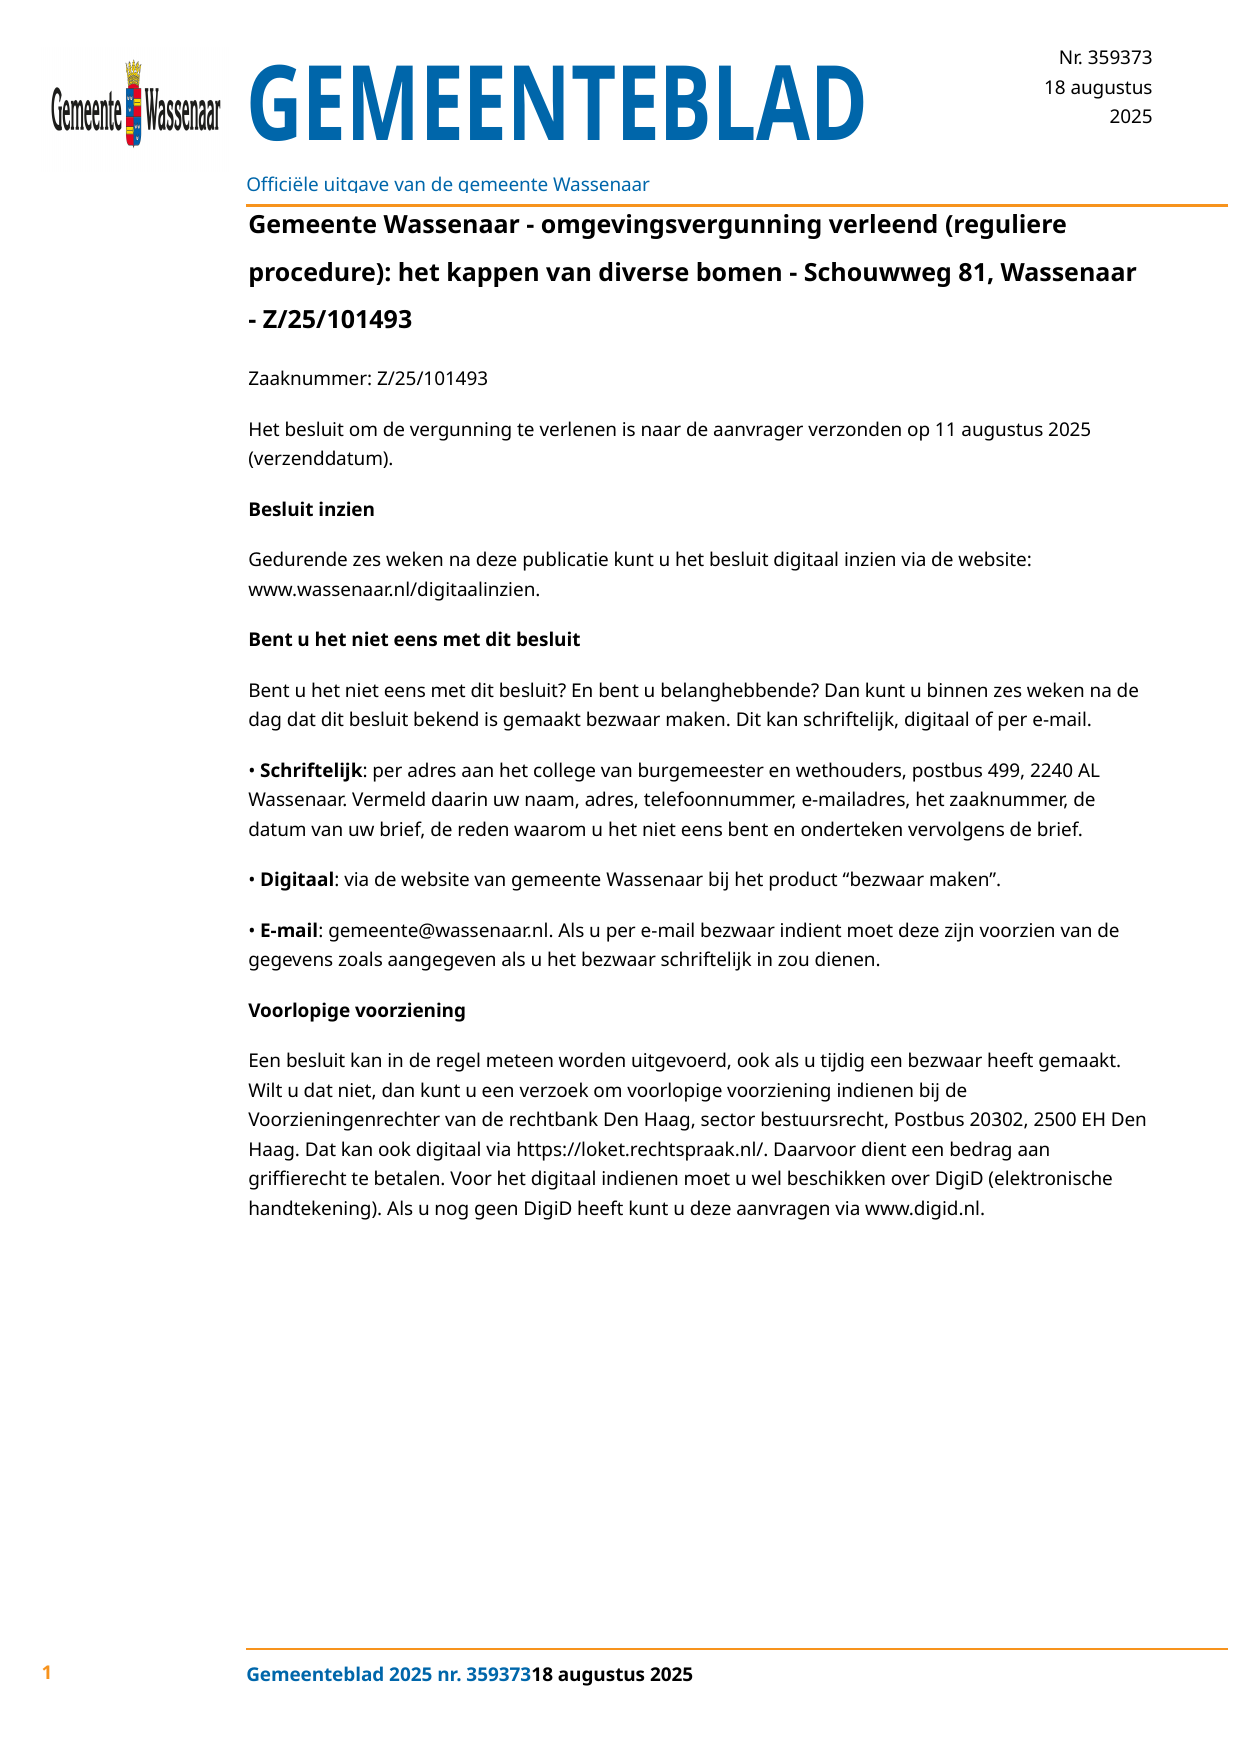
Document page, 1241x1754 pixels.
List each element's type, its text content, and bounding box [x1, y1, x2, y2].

text Gemeente Wassenaar - omgevingsvergunning verleend (reguliere procedure): het kappen van diverse bomen - Schouwweg 81, Wassenaar - Z/25/101493 [248, 207, 1152, 336]
text Zaaknummer: Z/25/101493 [248, 366, 1152, 391]
text • Digitaal: via de website van gemeente Wassenaar bij het product “bezwaar maken”. [248, 866, 1152, 892]
text • Schriftelijk: per adres aan het college van burgemeester en wethouders, postbus 499, 2240 AL Wassenaar. Vermeld daarin uw naam, adres, telefoonnummer, e-mailadres, het zaaknummer, de datum van uw brief, de reden waarom u het niet eens bent en onderteken vervolgens de brief. [248, 757, 1152, 842]
text Bent u het niet eens met dit besluit [248, 626, 1152, 652]
text Bent u het niet eens met dit besluit? En bent u belanghebbende? Dan kunt u binnen zes weken na de dag dat dit besluit bekend is gemaakt bezwaar maken. Dit kan schriftelijk, digitaal of per e-mail. [248, 677, 1152, 732]
text Een besluit kan in de regel meteen worden uitgevoerd, ook als u tijdig een bezwaar heeft gemaakt. Wilt u dat niet, dan kunt u een verzoek om voorlopige voorziening indienen bij de Voorzieningenrechter van de rechtbank Den Haag, sector bestuursrecht, Postbus 20302, 2500 EH Den Haag. Dat kan ook digitaal via https://loket.rechtspraak.nl/. Daarvoor dient een bedrag aan griffierecht te betalen. Voor het digitaal indienen moet u wel beschikken over DigiD (elektronische handtekening). Als u nog geen DigiD heeft kunt u deze aanvragen via www.digid.nl. [248, 1047, 1152, 1221]
picture [41, 47, 231, 172]
text Het besluit om de vergunning te verlenen is naar de aanvrager verzonden op 11 augustus 2025 (verzenddatum). [248, 416, 1152, 471]
text Besluit inzien [248, 496, 1152, 522]
text • E-mail: gemeente@wassenaar.nl. Als u per e-mail bezwaar indient moet deze zijn voorzien van de gegevens zoals aangegeven als u het bezwaar schriftelijk in zou dienen. [248, 917, 1152, 972]
text Voorlopige voorziening [248, 997, 1152, 1022]
text Gedurende zes weken na deze publicatie kunt u het besluit digitaal inzien via de website: www.wassenaar.nl/digitaalinzien. [248, 546, 1152, 602]
